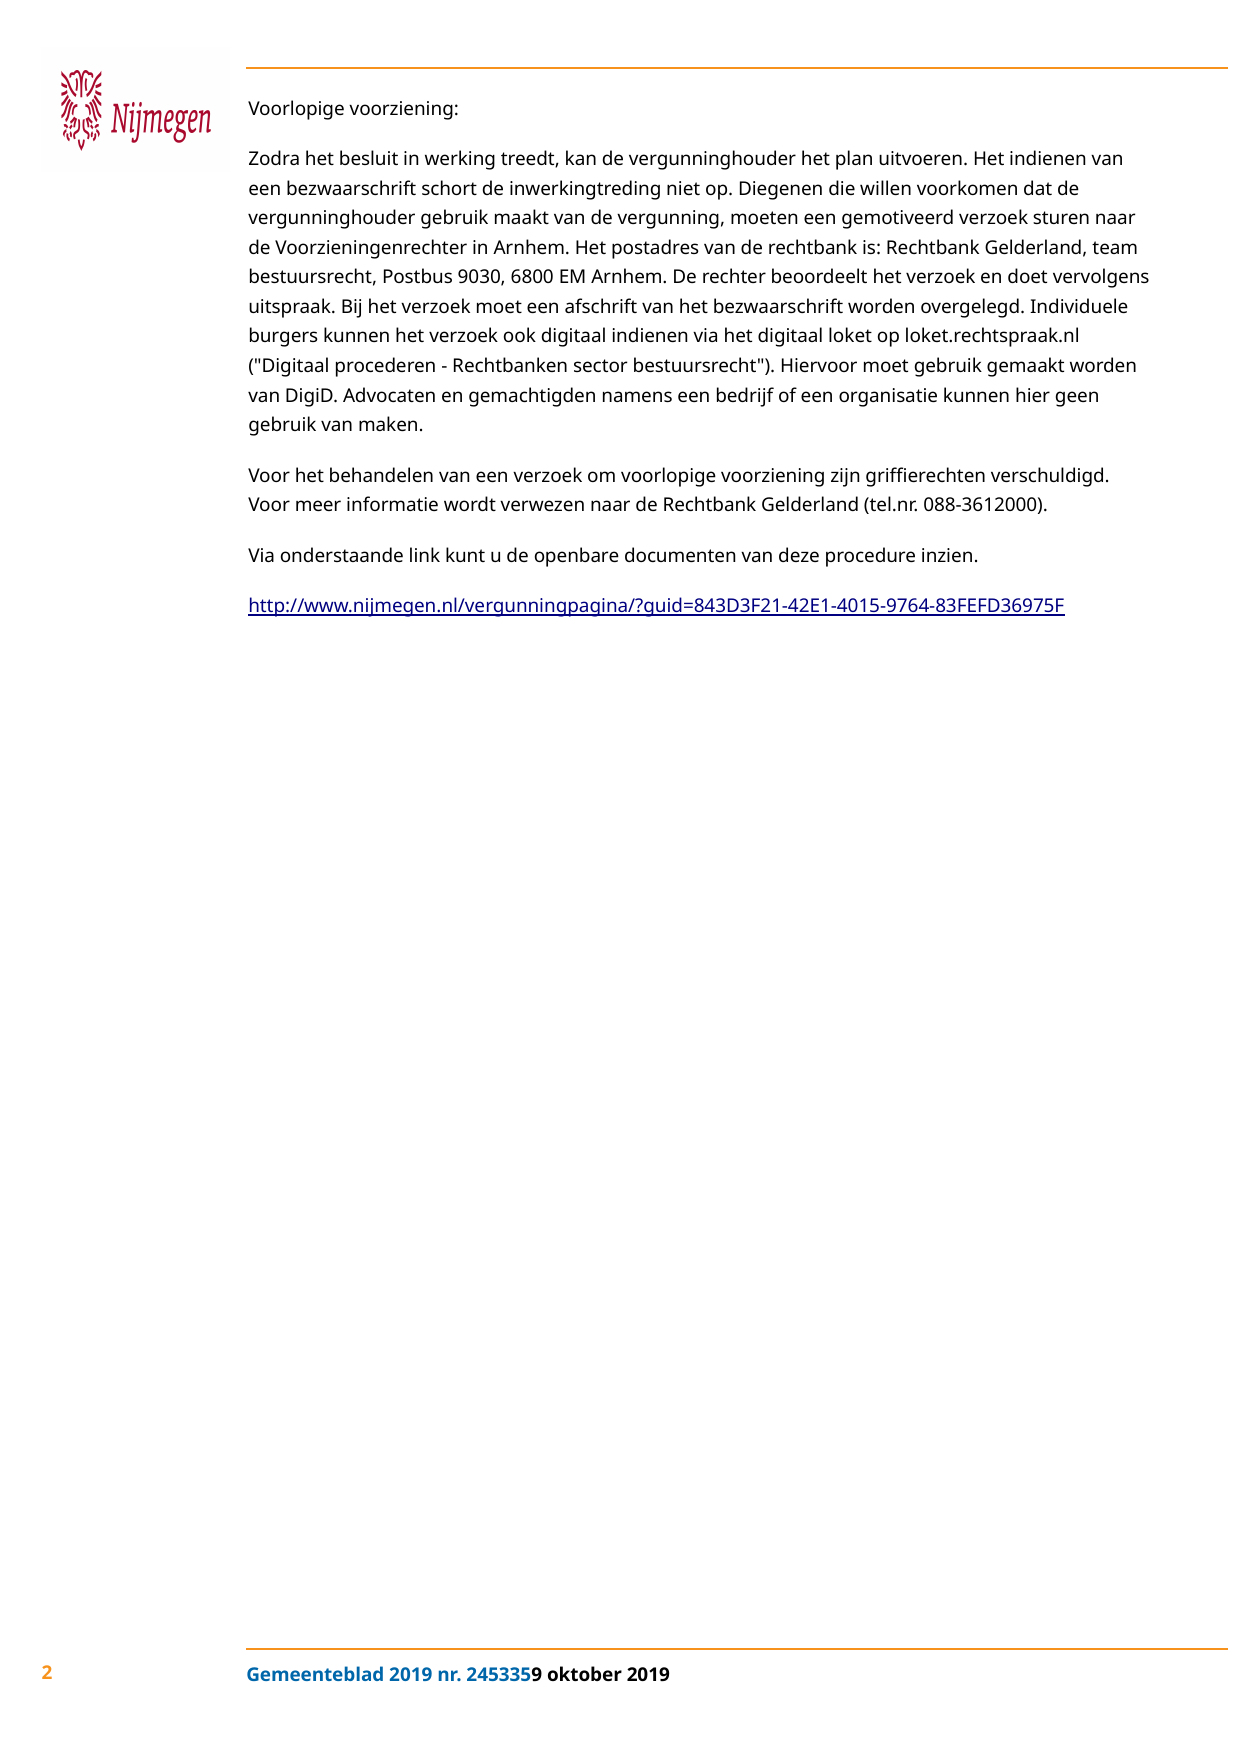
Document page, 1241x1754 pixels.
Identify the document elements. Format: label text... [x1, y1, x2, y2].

text Voor het behandelen van een verzoek om voorlopige voorziening zijn griffierechten verschuldigd. Voor meer informatie wordt verwezen naar de Rechtbank Gelderland (tel.nr. 088-3612000). [248, 462, 1152, 517]
text Voorlopige voorziening: [248, 95, 1152, 121]
text Via onderstaande link kunt u de openbare documenten van deze procedure inzien. [248, 542, 1152, 568]
picture [41, 47, 231, 172]
text http://www.nijmegen.nl/vergunningpagina/?guid=843D3F21-42E1-4015-9764-83FEFD36975F [248, 592, 1152, 618]
text Zodra het besluit in werking treedt, kan de vergunninghouder het plan uitvoeren. Het indienen van een bezwaarschrift schort de inwerkingtreding niet op. Diegenen die willen voorkomen dat de vergunninghouder gebruik maakt van de vergunning, moeten een gemotiveerd verzoek sturen naar de Voorzieningenrechter in Arnhem. Het postadres van de rechtbank is: Rechtbank Gelderland, team bestuursrecht, Postbus 9030, 6800 EM Arnhem. De rechter beoordeelt het verzoek en doet vervolgens uitspraak. Bij het verzoek moet een afschrift van het bezwaarschrift worden overgelegd. Individuele burgers kunnen het verzoek ook digitaal indienen via het digitaal loket op loket.rechtspraak.nl ("Digitaal procederen - Rechtbanken sector bestuursrecht"). Hiervoor moet gebruik gemaakt worden van DigiD. Advocaten en gemachtigden namens een bedrijf of een organisatie kunnen hier geen gebruik van maken. [248, 145, 1152, 437]
